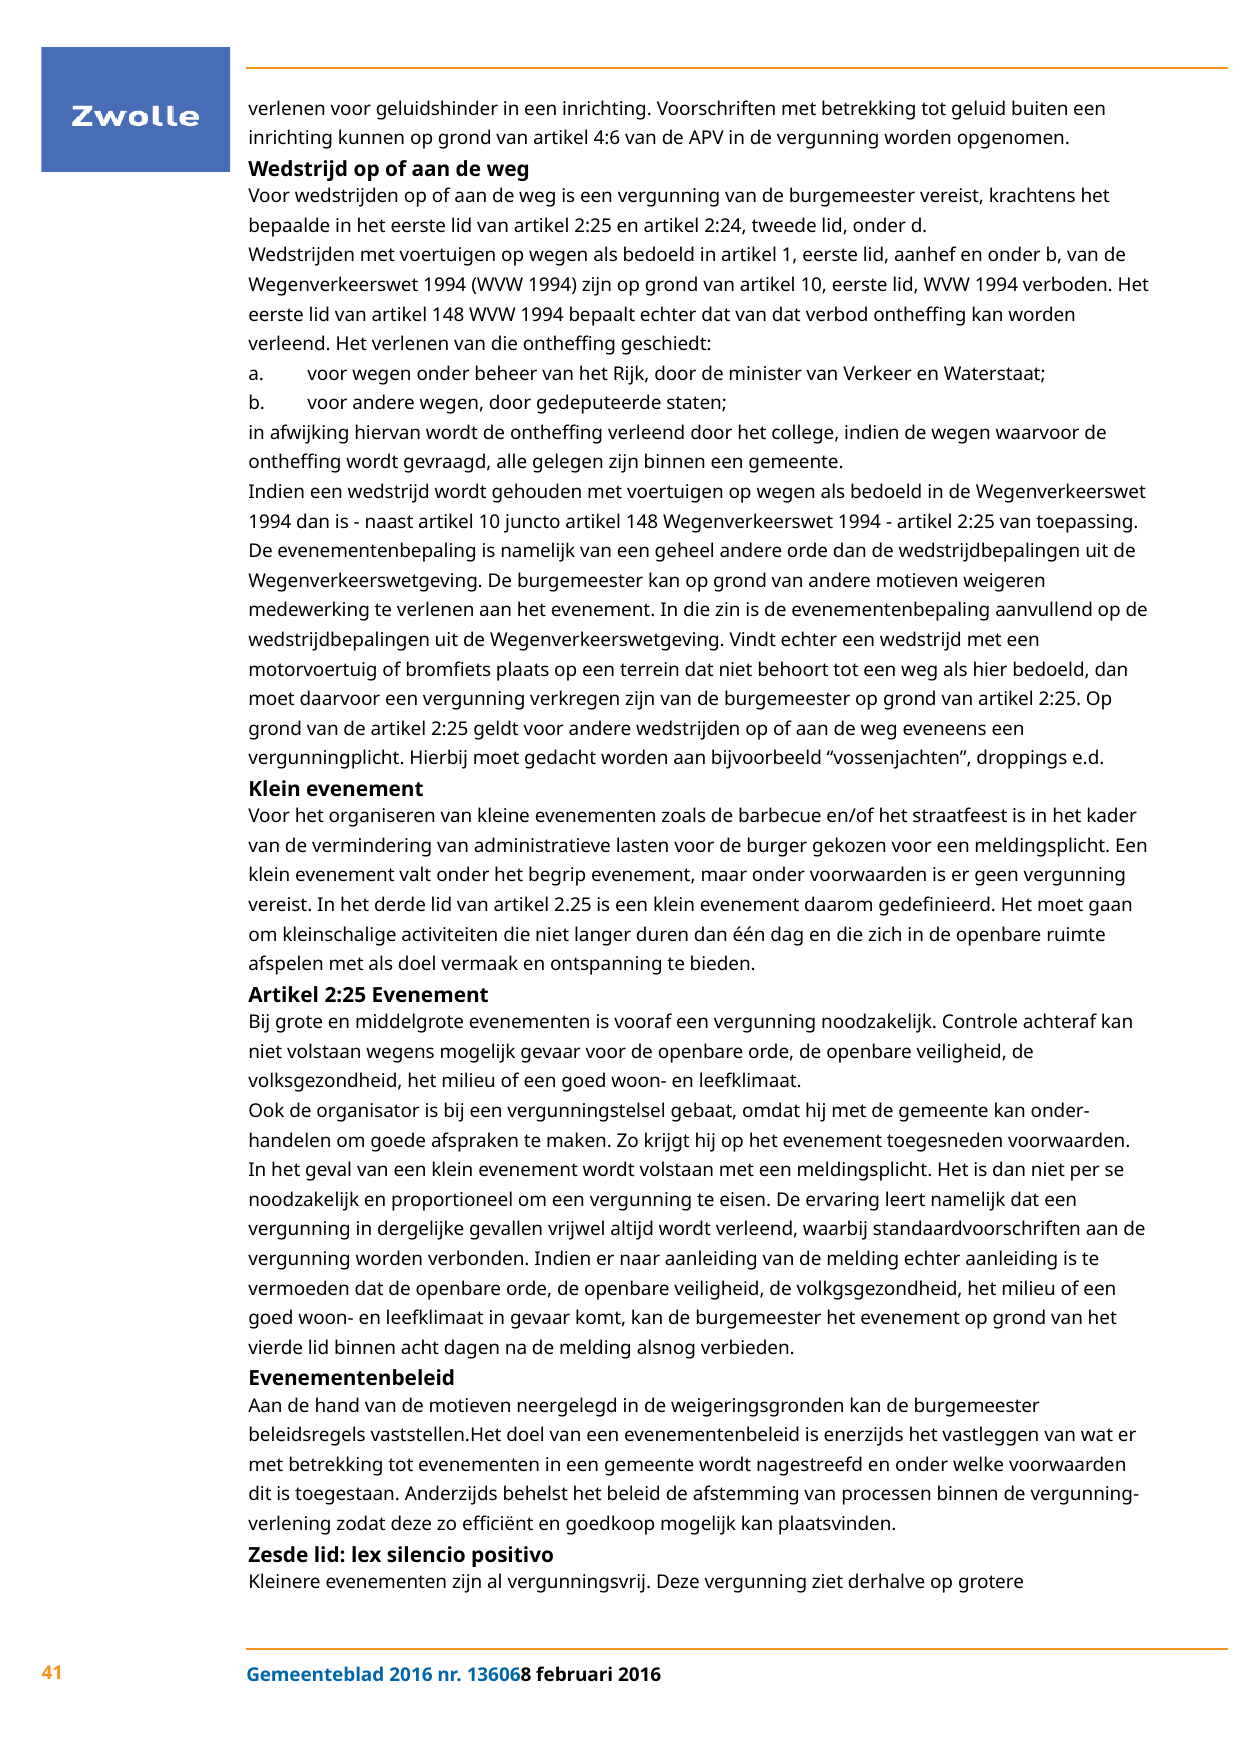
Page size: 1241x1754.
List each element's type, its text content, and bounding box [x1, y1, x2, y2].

text Bij grote en middelgrote evenementen is vooraf een vergunning noodzakelijk. Controle achteraf kan niet volstaan wegens mogelijk gevaar voor de openbare orde, de openbare veiligheid, de volksgezondheid, het milieu of een goed woon- en leefklimaat. [248, 1008, 1152, 1093]
text Zesde lid: lex silencio positivo [248, 1540, 1152, 1568]
text in afwijking hiervan wordt de ontheffing verleend door het college, indien de wegen waarvoor de ontheffing wordt gevraagd, alle gelegen zijn binnen een gemeente. [248, 419, 1152, 474]
text Ook de organisator is bij een vergunningstelsel gebaat, omdat hij met de gemeente kan onder-handelen om goede afspraken te maken. Zo krijgt hij op het evenement toegesneden voorwaarden. [248, 1097, 1152, 1152]
text Voor het organiseren van kleine evenementen zoals de barbecue en/of het straatfeest is in het kader van de vermindering van administratieve lasten voor de burger gekozen voor een meldingsplicht. Een klein evenement valt onder het begrip evenement, maar onder voorwaarden is er geen vergunning vereist. In het derde lid van artikel 2.25 is een klein evenement daarom gedefinieerd. Het moet gaan om kleinschalige activiteiten die niet langer duren dan één dag en die zich in de openbare ruimte afspelen met als doel vermaak en ontspanning te bieden. [248, 802, 1152, 976]
text Artikel 2:25 Evenement [248, 980, 1152, 1008]
text Voor wedstrijden op of aan de weg is een vergunning van de burgemeester vereist, krachtens het bepaalde in het eerste lid van artikel 2:25 en artikel 2:24, tweede lid, onder d. [248, 182, 1152, 238]
text Kleinere evenementen zijn al vergunningsvrij. Deze vergunning ziet derhalve op grotere [248, 1568, 1152, 1594]
text Klein evenement [248, 774, 1152, 802]
list voor wegen onder beheer van het Rijk, door de minister van Verkeer en Waterstaat; [248, 360, 1152, 386]
text In het geval van een klein evenement wordt volstaan met een meldingsplicht. Het is dan niet per se noodzakelijk en proportioneel om een vergunning te eisen. De ervaring leert namelijk dat een vergunning in dergelijke gevallen vrijwel altijd wordt verleend, waarbij standaardvoorschriften aan de vergunning worden verbonden. Indien er naar aanleiding van de melding echter aanleiding is te vermoeden dat de openbare orde, de openbare veiligheid, de volkgsgezondheid, het milieu of een goed woon- en leefklimaat in gevaar komt, kan de burgemeester het evenement op grond van het vierde lid binnen acht dagen na de melding alsnog verbieden. [248, 1156, 1152, 1359]
text verlenen voor geluidshinder in een inrichting. Voorschriften met betrekking tot geluid buiten een inrichting kunnen op grond van artikel 4:6 van de APV in de vergunning worden opgenomen. [248, 95, 1152, 150]
text Wedstrijd op of aan de weg [248, 154, 1152, 182]
text Wedstrijden met voertuigen op wegen als bedoeld in artikel 1, eerste lid, aanhef en onder b, van de Wegenverkeerswet 1994 (WVW 1994) zijn op grond van artikel 10, eerste lid, WVW 1994 verboden. Het eerste lid van artikel 148 WVW 1994 bepaalt echter dat van dat verbod ontheffing kan worden verleend. Het verlenen van die ontheffing geschiedt: [248, 242, 1152, 356]
text Aan de hand van de motieven neergelegd in de weigeringsgronden kan de burgemeester beleidsregels vaststellen.Het doel van een evenementenbeleid is enerzijds het vastleggen van wat er met betrekking tot evenementen in een gemeente wordt nagestreefd en onder welke voorwaarden dit is toegestaan. Anderzijds behelst het beleid de afstemming van processen binnen de vergunning-verlening zodat deze zo efficiënt en goedkoop mogelijk kan plaatsvinden. [248, 1392, 1152, 1536]
text Evenementenbeleid [248, 1363, 1152, 1392]
list voor andere wegen, door gedeputeerde staten; [248, 389, 1152, 415]
text Indien een wedstrijd wordt gehouden met voertuigen op wegen als bedoeld in de Wegenverkeerswet 1994 dan is - naast artikel 10 juncto artikel 148 Wegenverkeerswet 1994 - artikel 2:25 van toepassing. De evenementenbepaling is namelijk van een geheel andere orde dan de wedstrijdbepalingen uit de Wegenverkeerswetgeving. De burgemeester kan op grond van andere motieven weigeren medewerking te verlenen aan het evenement. In die zin is de evenementenbepaling aanvullend op de wedstrijdbepalingen uit de Wegenverkeerswetgeving. Vindt echter een wedstrijd met een motorvoertuig of bromfiets plaats op een terrein dat niet behoort tot een weg als hier bedoeld, dan moet daarvoor een vergunning verkregen zijn van de burgemeester op grond van artikel 2:25. Op grond van de artikel 2:25 geldt voor andere wedstrijden op of aan de weg eveneens een vergunningplicht. Hierbij moet gedacht worden aan bijvoorbeeld “vossenjachten”, droppings e.d. [248, 478, 1152, 770]
picture [41, 47, 231, 172]
